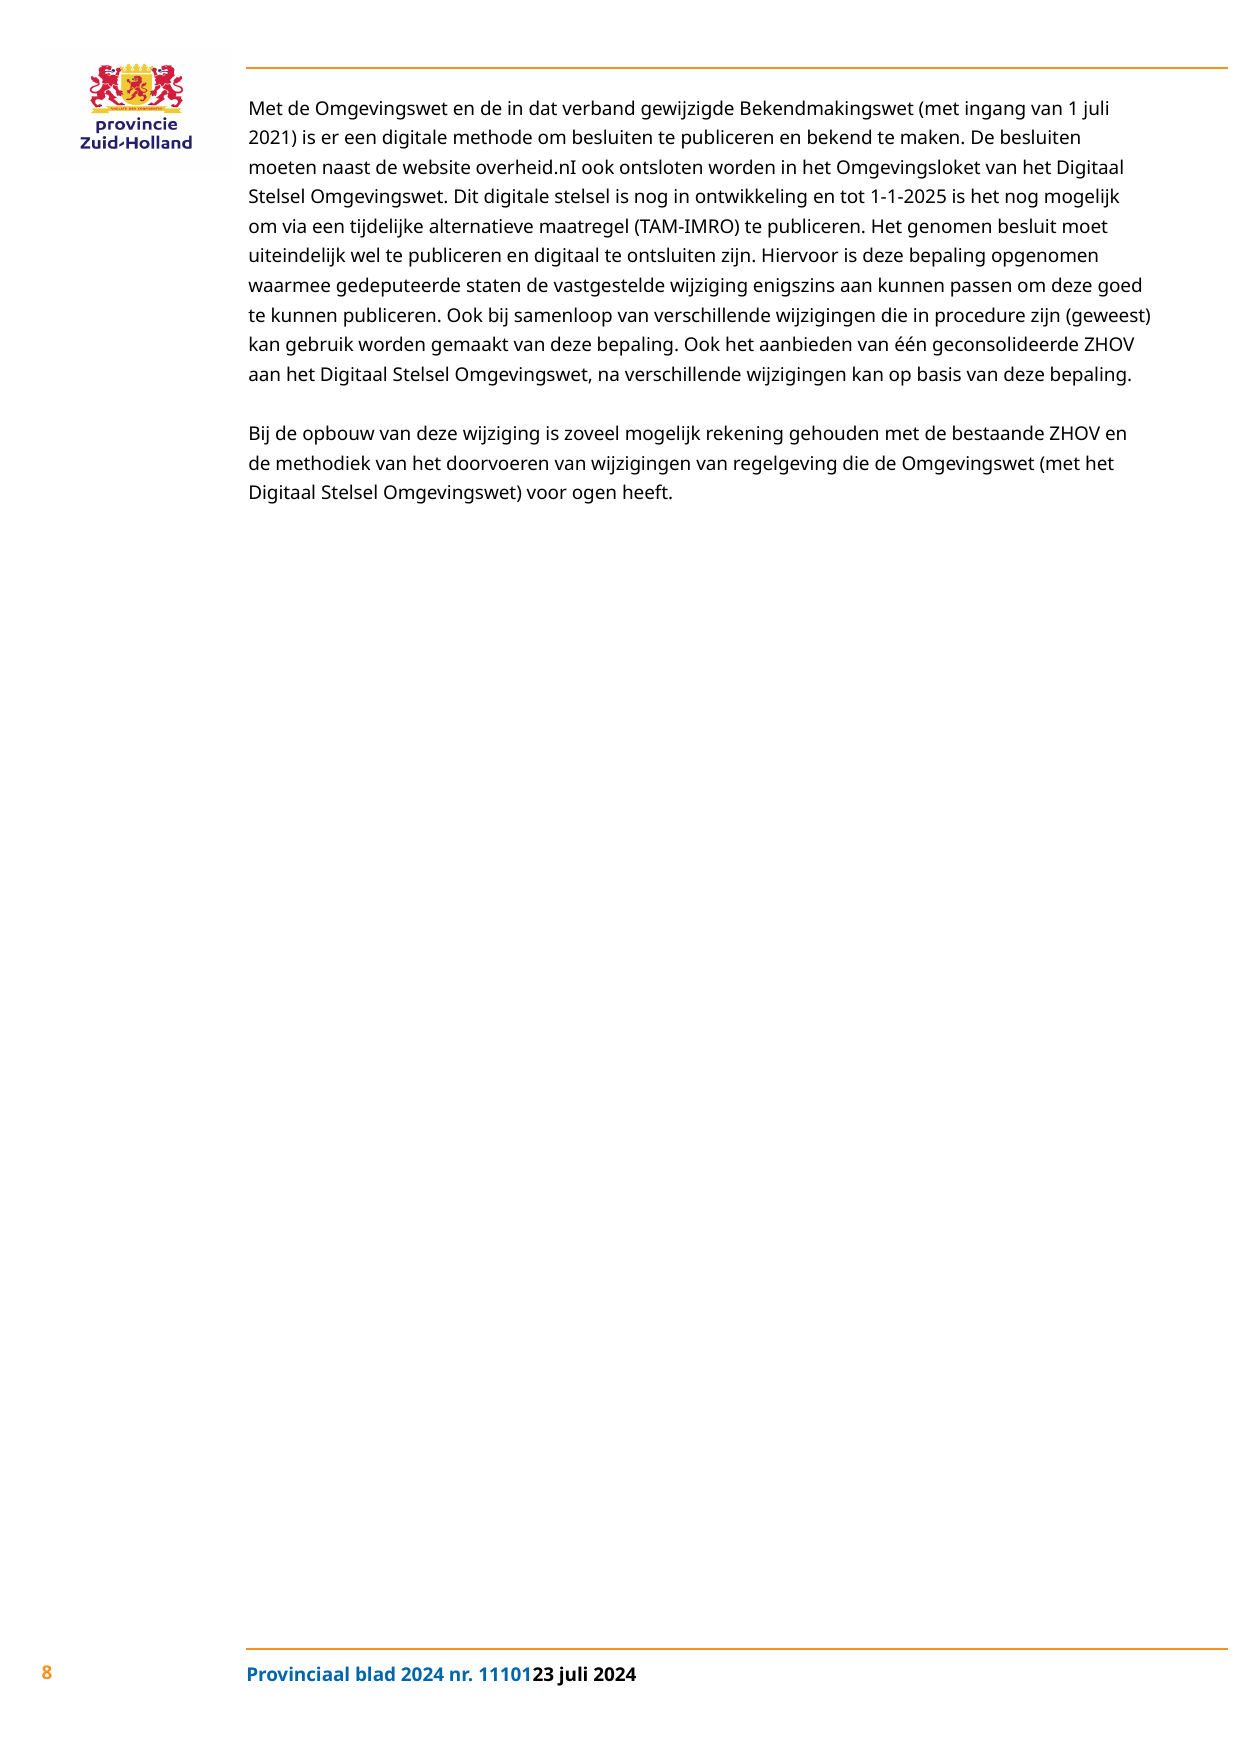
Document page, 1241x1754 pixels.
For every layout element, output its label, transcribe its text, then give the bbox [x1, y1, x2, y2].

text Bij de opbouw van deze wijziging is zoveel mogelijk rekening gehouden met de bestaande ZHOV en de methodiek van het doorvoeren van wijzigingen van regelgeving die de Omgevingswet (met het Digitaal Stelsel Omgevingswet) voor ogen heeft. [248, 420, 1152, 505]
picture [41, 47, 231, 172]
text Met de Omgevingswet en de in dat verband gewijzigde Bekendmakingswet (met ingang van 1 juli 2021) is er een digitale methode om besluiten te publiceren en bekend te maken. De besluiten moeten naast de website overheid.nI ook ontsloten worden in het Omgevingsloket van het Digitaal Stelsel Omgevingswet. Dit digitale stelsel is nog in ontwikkeling en tot 1-1-2025 is het nog mogelijk om via een tijdelijke alternatieve maatregel (TAM-IMRO) te publiceren. Het genomen besluit moet uiteindelijk wel te publiceren en digitaal te ontsluiten zijn. Hiervoor is deze bepaling opgenomen waarmee gedeputeerde staten de vastgestelde wijziging enigszins aan kunnen passen om deze goed te kunnen publiceren. Ook bij samenloop van verschillende wijzigingen die in procedure zijn (geweest) kan gebruik worden gemaakt van deze bepaling. Ook het aanbieden van één geconsolideerde ZHOV aan het Digitaal Stelsel Omgevingswet, na verschillende wijzigingen kan op basis van deze bepaling. [248, 95, 1152, 387]
